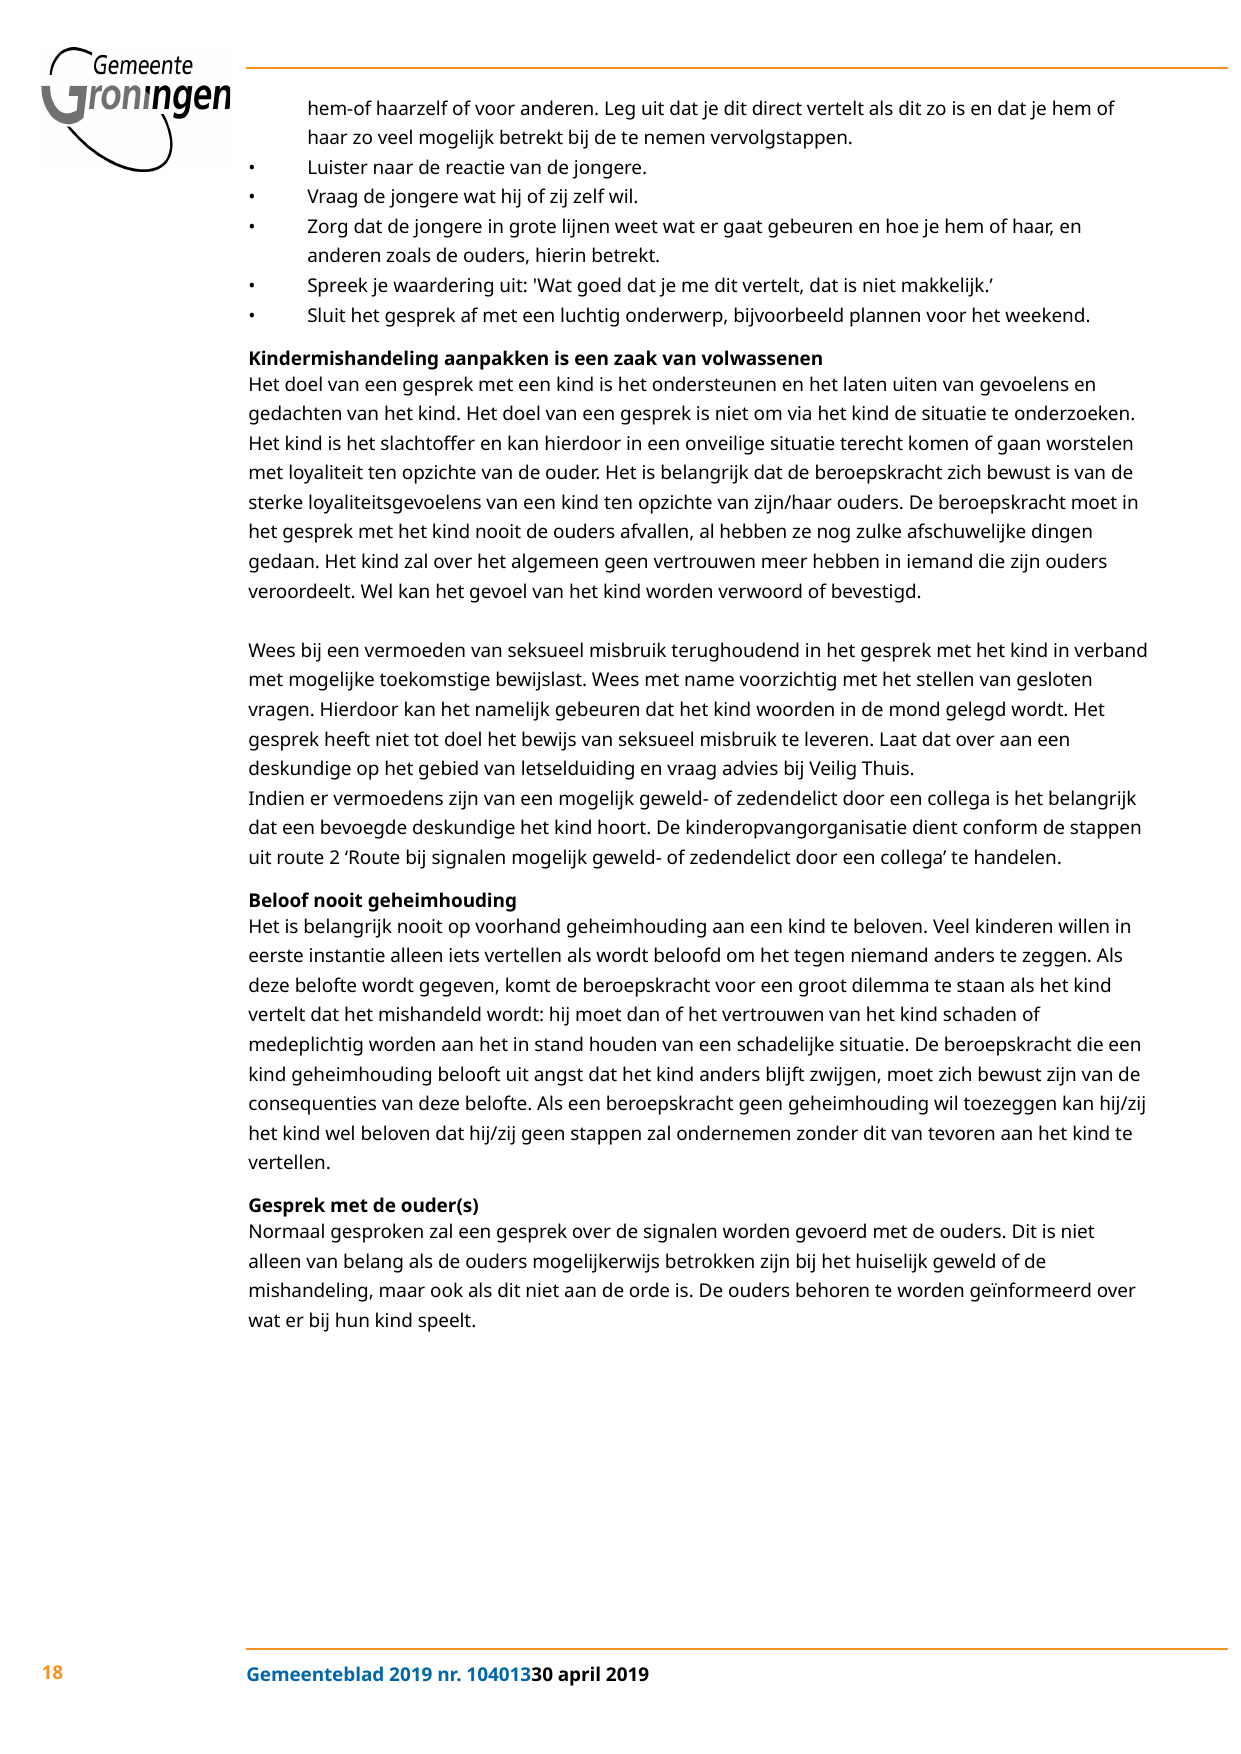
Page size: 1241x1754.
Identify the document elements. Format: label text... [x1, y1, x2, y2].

text Het is belangrijk nooit op voorhand geheimhouding aan een kind te beloven. Veel kinderen willen in eerste instantie alleen iets vertellen als wordt beloofd om het tegen niemand anders te zeggen. Als deze belofte wordt gegeven, komt de beroepskracht voor een groot dilemma te staan als het kind vertelt dat het mishandeld wordt: hij moet dan of het vertrouwen van het kind schaden of medeplichtig worden aan het in stand houden van een schadelijke situatie. De beroepskracht die een kind geheimhouding belooft uit angst dat het kind anders blijft zwijgen, moet zich bewust zijn van de consequenties van deze belofte. Als een beroepskracht geen geheimhouding wil toezeggen kan hij/zij het kind wel beloven dat hij/zij geen stappen zal ondernemen zonder dit van tevoren aan het kind te vertellen. [248, 913, 1152, 1175]
text Gesprek met de ouder(s) [248, 1193, 1152, 1218]
list Zorg dat de jongere in grote lijnen weet wat er gaat gebeuren en hoe je hem of haar, en anderen zoals de ouders, hierin betrekt. [248, 213, 1152, 268]
list Spreek je waardering uit: 'Wat goed dat je me dit vertelt, dat is niet makkelijk.’ [248, 272, 1152, 298]
text Beloof nooit geheimhouding [248, 887, 1152, 913]
picture [41, 47, 231, 172]
text Normaal gesproken zal een gesprek over de signalen worden gevoerd met de ouders. Dit is niet alleen van belang als de ouders mogelijkerwijs betrokken zijn bij het huiselijk geweld of de mishandeling, maar ook als dit niet aan de orde is. De ouders behoren te worden geïnformeerd over wat er bij hun kind speelt. [248, 1218, 1152, 1333]
list Vraag de jongere wat hij of zij zelf wil. [248, 183, 1152, 209]
list Sluit het gesprek af met een luchtig onderwerp, bijvoorbeeld plannen voor het weekend. [248, 302, 1152, 328]
text Wees bij een vermoeden van seksueel misbruik terughoudend in het gesprek met het kind in verband met mogelijke toekomstige bewijslast. Wees met name voorzichtig met het stellen van gesloten vragen. Hierdoor kan het namelijk gebeuren dat het kind woorden in de mond gelegd wordt. Het gesprek heeft niet tot doel het bewijs van seksueel misbruik te leveren. Laat dat over aan een deskundige op het gebied van letselduiding en vraag advies bij Veilig Thuis. [248, 637, 1152, 781]
list Luister naar de reactie van de jongere. [248, 154, 1152, 180]
text Het doel van een gesprek met een kind is het ondersteunen en het laten uiten van gevoelens en gedachten van het kind. Het doel van een gesprek is niet om via het kind de situatie te onderzoeken. Het kind is het slachtoffer en kan hierdoor in een onveilige situatie terecht komen of gaan worstelen met loyaliteit ten opzichte van de ouder. Het is belangrijk dat de beroepskracht zich bewust is van de sterke loyaliteitsgevoelens van een kind ten opzichte van zijn/haar ouders. De beroepskracht moet in het gesprek met het kind nooit de ouders afvallen, al hebben ze nog zulke afschuwelijke dingen gedaan. Het kind zal over het algemeen geen vertrouwen meer hebben in iemand die zijn ouders veroordeelt. Wel kan het gevoel van het kind worden verwoord of bevestigd. [248, 371, 1152, 603]
text Kindermishandeling aanpakken is een zaak van volwassenen [248, 345, 1152, 371]
list hem-of haarzelf of voor anderen. Leg uit dat je dit direct vertelt als dit zo is en dat je hem of haar zo veel mogelijk betrekt bij de te nemen vervolgstappen. [248, 95, 1152, 150]
text Indien er vermoedens zijn van een mogelijk geweld- of zedendelict door een collega is het belangrijk dat een bevoegde deskundige het kind hoort. De kinderopvangorganisatie dient conform de stappen uit route 2 ‘Route bij signalen mogelijk geweld- of zedendelict door een collega’ te handelen. [248, 785, 1152, 870]
